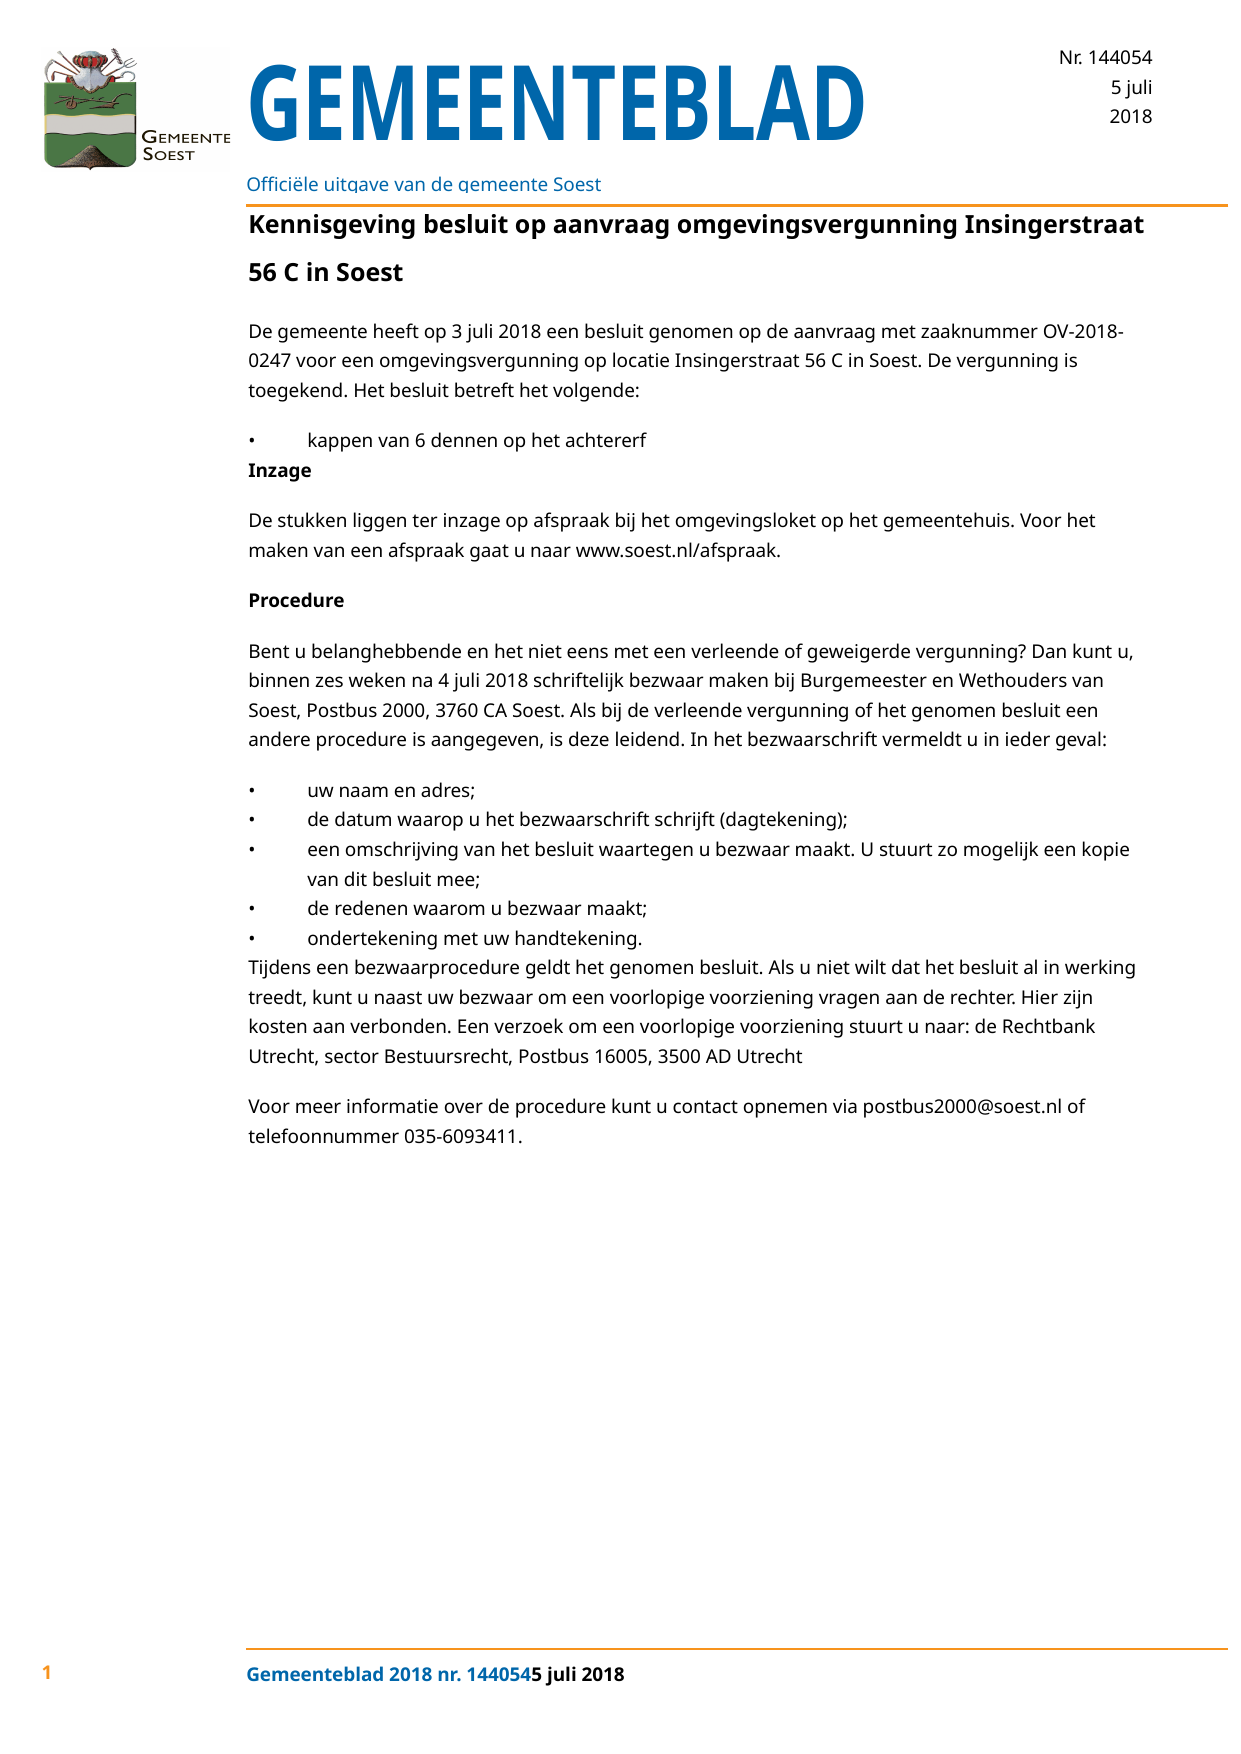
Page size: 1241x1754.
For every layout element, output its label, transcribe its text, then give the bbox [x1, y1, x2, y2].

list uw naam en adres; [248, 777, 1152, 803]
text Procedure [248, 587, 1152, 613]
text Bent u belanghebbende en het niet eens met een verleende of geweigerde vergunning? Dan kunt u, binnen zes weken na 4 juli 2018 schriftelijk bezwaar maken bij Burgemeester en Wethouders van Soest, Postbus 2000, 3760 CA Soest. Als bij de verleende vergunning of het genomen besluit een andere procedure is aangegeven, is deze leidend. In het bezwaarschrift vermeldt u in ieder geval: [248, 638, 1152, 752]
list kappen van 6 dennen op het achtererf [248, 427, 1152, 453]
list de datum waarop u het bezwaarschrift schrijft (dagtekening); [248, 807, 1152, 832]
text Tijdens een bezwaarprocedure geldt het genomen besluit. Als u niet wilt dat het besluit al in werking treedt, kunt u naast uw bezwaar om een voorlopige voorziening vragen aan de rechter. Hier zijn kosten aan verbonden. Een verzoek om een voorlopige voorziening stuurt u naar: de Rechtbank Utrecht, sector Bestuursrecht, Postbus 16005, 3500 AD Utrecht [248, 954, 1152, 1069]
text Voor meer informatie over de procedure kunt u contact opnemen via postbus2000@soest.nl of telefoonnummer 035-6093411. [248, 1094, 1152, 1149]
list de redenen waarom u bezwaar maakt; [248, 895, 1152, 921]
text De stukken liggen ter inzage op afspraak bij het omgevingsloket op het gemeentehuis. Voor het maken van een afspraak gaat u naar www.soest.nl/afspraak. [248, 507, 1152, 563]
list ondertekening met uw handtekening. [248, 925, 1152, 951]
picture [41, 47, 231, 172]
text De gemeente heeft op 3 juli 2018 een besluit genomen op de aanvraag met zaaknummer OV-2018-0247 voor een omgevingsvergunning op locatie Insingerstraat 56 C in Soest. De vergunning is toegekend. Het besluit betreft het volgende: [248, 318, 1152, 403]
list een omschrijving van het besluit waartegen u bezwaar maakt. U stuurt zo mogelijk een kopie van dit besluit mee; [248, 836, 1152, 892]
text Kennisgeving besluit op aanvraag omgevingsvergunning Insingerstraat 56 C in Soest [248, 207, 1152, 288]
text Inzage [248, 457, 1152, 483]
